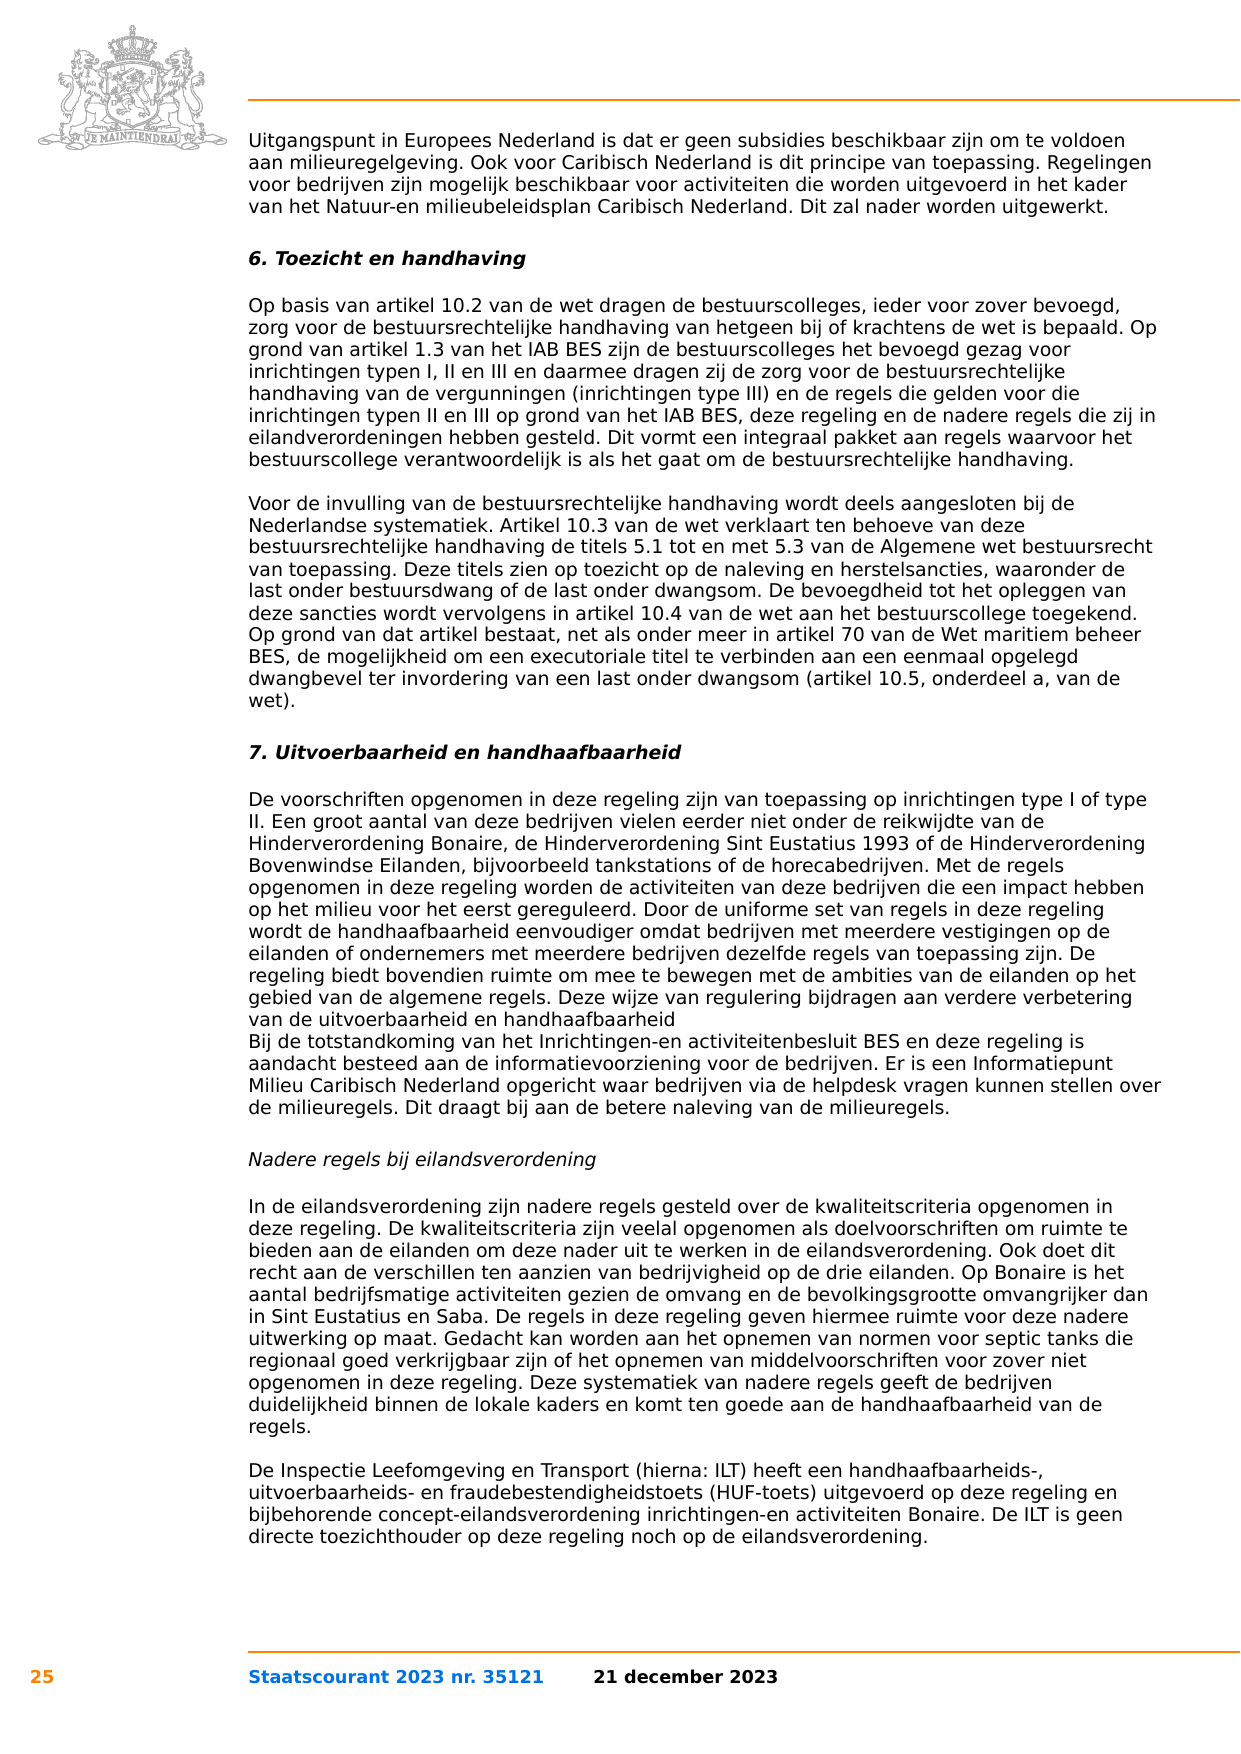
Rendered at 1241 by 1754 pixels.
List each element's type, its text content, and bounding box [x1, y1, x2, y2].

subtitle 6. Toezicht en handhaving [248, 248, 1163, 270]
text In de eilandsverordening zijn nadere regels gesteld over de kwaliteitscriteria opgenomen in deze regeling. De kwaliteitscriteria zijn veelal opgenomen als doelvoorschriften om ruimte te bieden aan de eilanden om deze nader uit te werken in de eilandsverordening. Ook doet dit recht aan de verschillen ten aanzien van bedrijvigheid op de drie eilanden. Op Bonaire is het aantal bedrijfsmatige activiteiten gezien de omvang en de bevolkingsgrootte omvangrijker dan in Sint Eustatius en Saba. De regels in deze regeling geven hiermee ruimte voor deze nadere uitwerking op maat. Gedacht kan worden aan het opnemen van normen voor septic tanks die regionaal goed verkrijgbaar zijn of het opnemen van middelvoorschriften voor zover niet opgenomen in deze regeling. Deze systematiek van nadere regels geeft de bedrijven duidelijkheid binnen de lokale kaders en komt ten goede aan de handhaafbaarheid van de regels. [248, 1196, 1163, 1438]
text Bij de totstandkoming van het Inrichtingen-en activiteitenbesluit BES en deze regeling is aandacht besteed aan de informatievoorziening voor de bedrijven. Er is een Informatiepunt Milieu Caribisch Nederland opgericht waar bedrijven via de helpdesk vragen kunnen stellen over de milieuregels. Dit draagt bij aan de betere naleving van de milieuregels. [248, 1031, 1163, 1119]
text Uitgangspunt in Europees Nederland is dat er geen subsidies beschikbaar zijn om te voldoen aan milieuregelgeving. Ook voor Caribisch Nederland is dit principe van toepassing. Regelingen voor bedrijven zijn mogelijk beschikbaar voor activiteiten die worden uitgevoerd in het kader van het Natuur-en milieubeleidsplan Caribisch Nederland. Dit zal nader worden uitgewerkt. [248, 130, 1163, 218]
subtitle Nadere regels bij eilandsverordening [248, 1149, 1163, 1171]
text De voorschriften opgenomen in deze regeling zijn van toepassing op inrichtingen type I of type II. Een groot aantal van deze bedrijven vielen eerder niet onder de reikwijdte van de Hinderverordening Bonaire, de Hinderverordening Sint Eustatius 1993 of de Hinderverordening Bovenwindse Eilanden, bijvoorbeeld tankstations of de horecabedrijven. Met de regels opgenomen in deze regeling worden de activiteiten van deze bedrijven die een impact hebben op het milieu voor het eerst gereguleerd. Door de uniforme set van regels in deze regeling wordt de handhaafbaarheid eenvoudiger omdat bedrijven met meerdere vestigingen op de eilanden of ondernemers met meerdere bedrijven dezelfde regels van toepassing zijn. De regeling biedt bovendien ruimte om mee te bewegen met de ambities van de eilanden op het gebied van de algemene regels. Deze wijze van regulering bijdragen aan verdere verbetering van de uitvoerbaarheid en handhaafbaarheid [248, 789, 1163, 1031]
picture [38, 25, 227, 150]
text Voor de invulling van de bestuursrechtelijke handhaving wordt deels aangesloten bij de Nederlandse systematiek. Artikel 10.3 van de wet verklaart ten behoeve van deze bestuursrechtelijke handhaving de titels 5.1 tot en met 5.3 van de Algemene wet bestuursrecht van toepassing. Deze titels zien op toezicht op de naleving en herstelsancties, waaronder de last onder bestuursdwang of de last onder dwangsom. De bevoegdheid tot het opleggen van deze sancties wordt vervolgens in artikel 10.4 van de wet aan het bestuurscollege toegekend. Op grond van dat artikel bestaat, net als onder meer in artikel 70 van de Wet maritiem beheer BES, de mogelijkheid om een executoriale titel te verbinden aan een eenmaal opgelegd dwangbevel ter invordering van een last onder dwangsom (artikel 10.5, onderdeel a, van de wet). [248, 492, 1163, 712]
text Op basis van artikel 10.2 van de wet dragen de bestuurscolleges, ieder voor zover bevoegd, zorg voor de bestuursrechtelijke handhaving van hetgeen bij of krachtens de wet is bepaald. Op grond van artikel 1.3 van het IAB BES zijn de bestuurscolleges het bevoegd gezag voor inrichtingen typen I, II en III en daarmee dragen zij de zorg voor de bestuursrechtelijke handhaving van de vergunningen (inrichtingen type III) en de regels die gelden voor die inrichtingen typen II en III op grond van het IAB BES, deze regeling en de nadere regels die zij in eilandverordeningen hebben gesteld. Dit vormt een integraal pakket aan regels waarvoor het bestuurscollege verantwoordelijk is als het gaat om de bestuursrechtelijke handhaving. [248, 295, 1163, 471]
subtitle 7. Uitvoerbaarheid en handhaafbaarheid [248, 742, 1163, 764]
text De Inspectie Leefomgeving en Transport (hierna: ILT) heeft een handhaafbaarheids-, uitvoerbaarheids- en fraudebestendigheidstoets (HUF-toets) uitgevoerd op deze regeling en bijbehorende concept-eilandsverordening inrichtingen-en activiteiten Bonaire. De ILT is geen directe toezichthouder op deze regeling noch op de eilandsverordening. [248, 1459, 1163, 1547]
